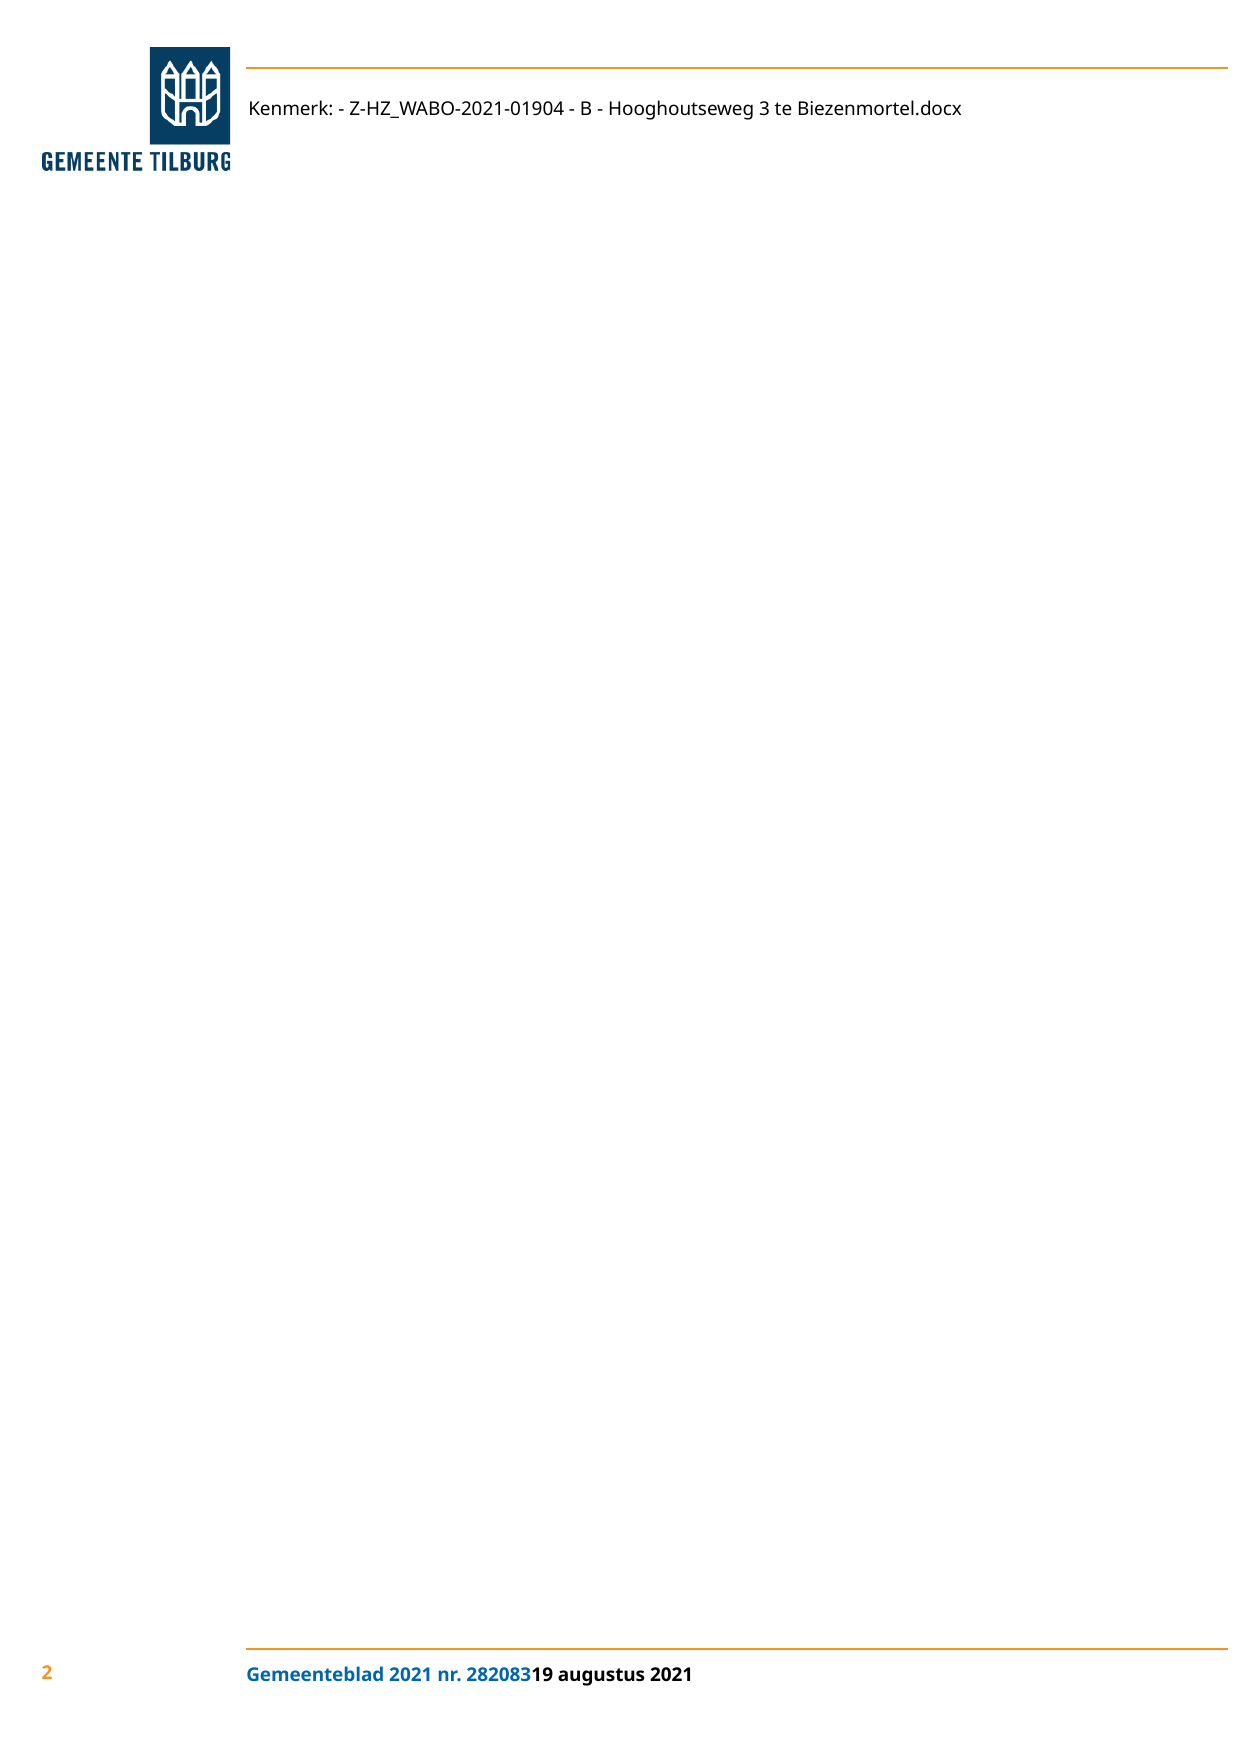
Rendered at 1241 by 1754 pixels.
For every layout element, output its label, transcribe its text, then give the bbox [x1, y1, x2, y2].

text Kenmerk: - Z-HZ_WABO-2021-01904 - B - Hooghoutseweg 3 te Biezenmortel.docx [248, 95, 1152, 121]
picture [41, 47, 231, 172]
